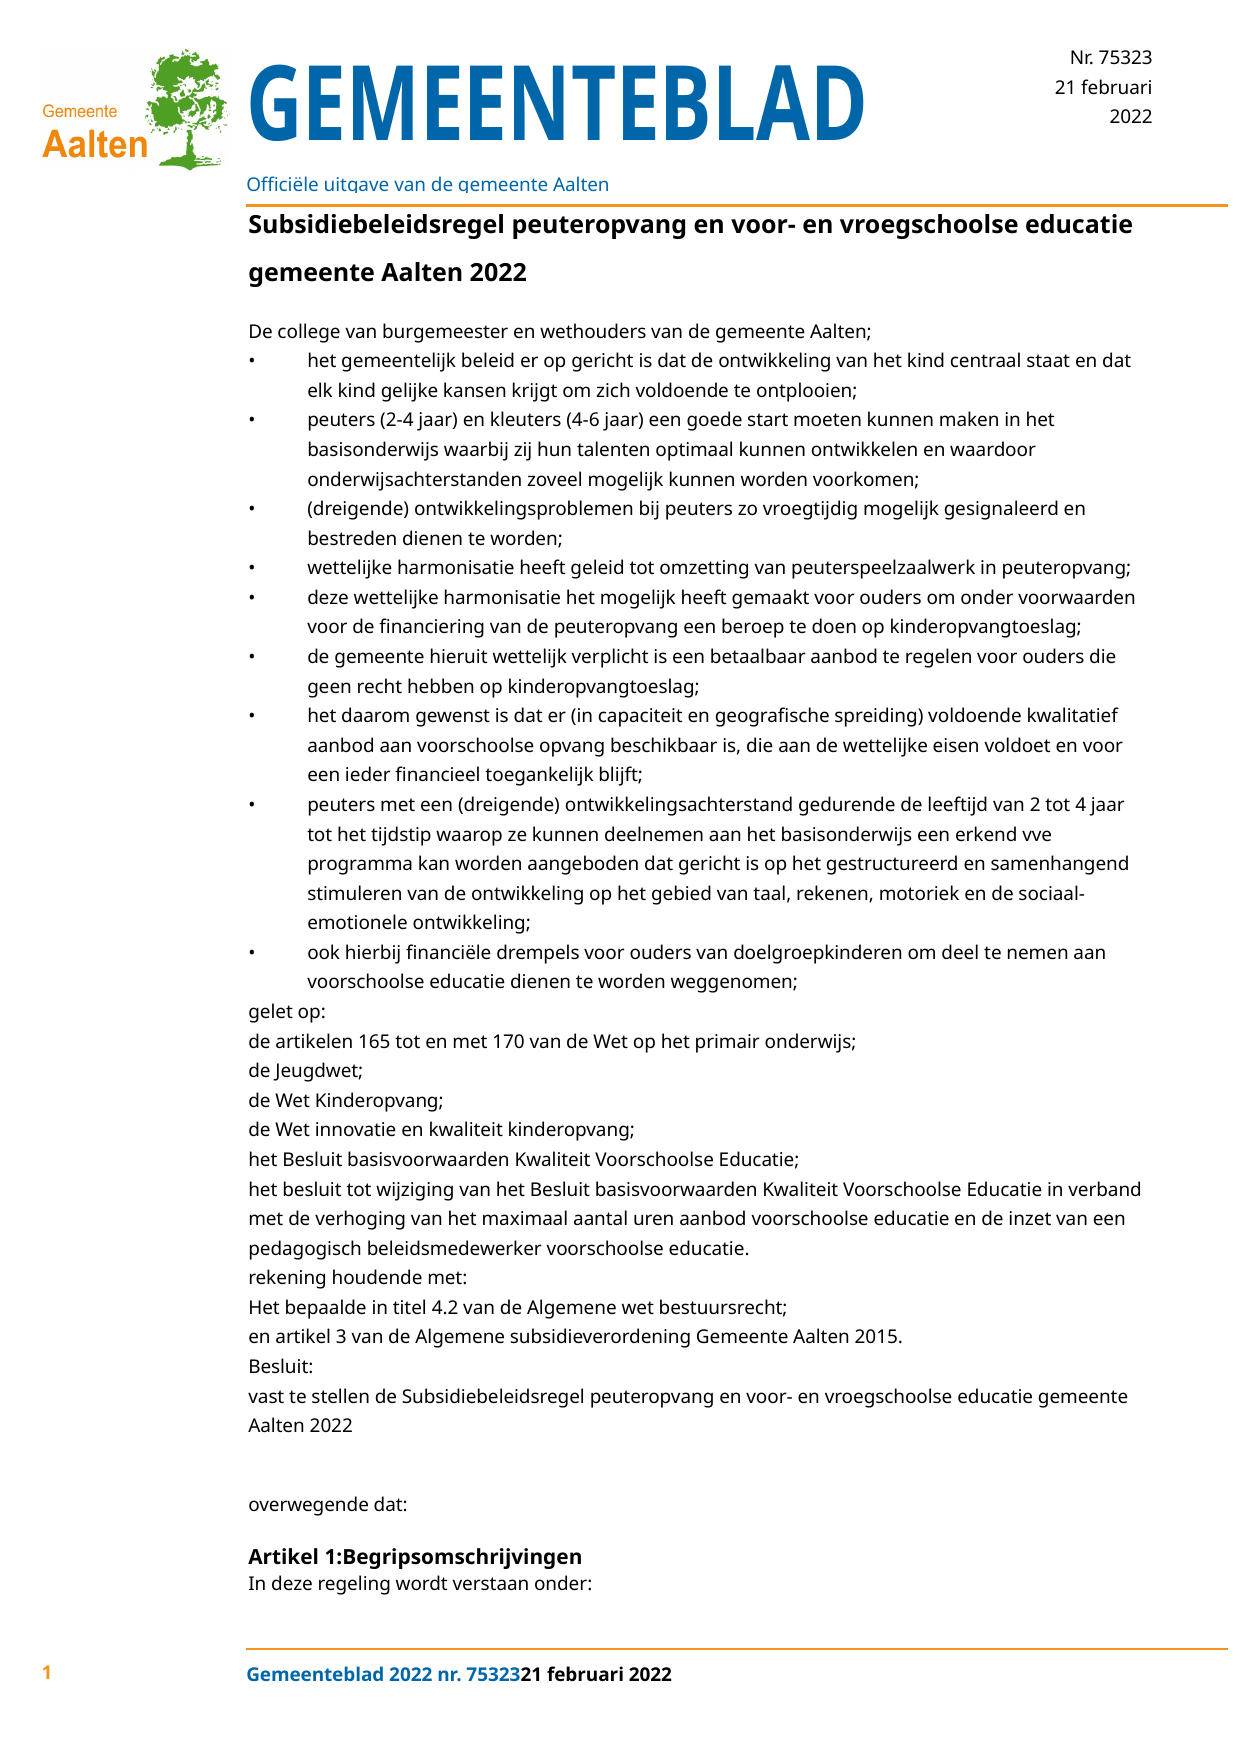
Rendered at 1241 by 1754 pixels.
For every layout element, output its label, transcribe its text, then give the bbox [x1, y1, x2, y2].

text vast te stellen de Subsidiebeleidsregel peuteropvang en voor- en vroegschoolse educatie gemeente Aalten 2022 [248, 1383, 1152, 1438]
text De college van burgemeester en wethouders van de gemeente Aalten; [248, 318, 1152, 344]
list deze wettelijke harmonisatie het mogelijk heeft gemaakt voor ouders om onder voorwaarden voor de financiering van de peuteropvang een beroep te doen op kinderopvangtoeslag; [248, 584, 1152, 639]
text de artikelen 165 tot en met 170 van de Wet op het primair onderwijs; [248, 1028, 1152, 1054]
list de gemeente hieruit wettelijk verplicht is een betaalbaar aanbod te regelen voor ouders die geen recht hebben op kinderopvangtoeslag; [248, 643, 1152, 699]
text rekening houdende met: [248, 1264, 1152, 1290]
text en artikel 3 van de Algemene subsidieverordening Gemeente Aalten 2015. [248, 1324, 1152, 1349]
text Besluit: [248, 1353, 1152, 1379]
picture [41, 47, 231, 172]
list het gemeentelijk beleid er op gericht is dat de ontwikkeling van het kind centraal staat en dat elk kind gelijke kansen krijgt om zich voldoende te ontplooien; [248, 347, 1152, 403]
list het daarom gewenst is dat er (in capaciteit en geografische spreiding) voldoende kwalitatief aanbod aan voorschoolse opvang beschikbaar is, die aan de wettelijke eisen voldoet en voor een ieder financieel toegankelijk blijft; [248, 702, 1152, 787]
list peuters (2-4 jaar) en kleuters (4-6 jaar) een goede start moeten kunnen maken in het basisonderwijs waarbij zij hun talenten optimaal kunnen ontwikkelen en waardoor onderwijsachterstanden zoveel mogelijk kunnen worden voorkomen; [248, 407, 1152, 492]
text de Wet Kinderopvang; [248, 1087, 1152, 1113]
text de Jeugdwet; [248, 1057, 1152, 1083]
list peuters met een (dreigende) ontwikkelingsachterstand gedurende de leeftijd van 2 tot 4 jaar tot het tijdstip waarop ze kunnen deelnemen aan het basisonderwijs een erkend vve programma kan worden aangeboden dat gericht is op het gestructureerd en samenhangend stimuleren van de ontwikkeling op het gebied van taal, rekenen, motoriek en de sociaal-emotionele ontwikkeling; [248, 791, 1152, 935]
text Artikel 1:Begripsomschrijvingen [248, 1542, 1152, 1570]
text het besluit tot wijziging van het Besluit basisvoorwaarden Kwaliteit Voorschoolse Educatie in verband met de verhoging van het maximaal aantal uren aanbod voorschoolse educatie en de inzet van een pedagogisch beleidsmedewerker voorschoolse educatie. [248, 1176, 1152, 1261]
text overwegende dat: [248, 1491, 1152, 1517]
text de Wet innovatie en kwaliteit kinderopvang; [248, 1117, 1152, 1142]
text Het bepaalde in titel 4.2 van de Algemene wet bestuursrecht; [248, 1294, 1152, 1320]
text het Besluit basisvoorwaarden Kwaliteit Voorschoolse Educatie; [248, 1146, 1152, 1172]
text Subsidiebeleidsregel peuteropvang en voor- en vroegschoolse educatie gemeente Aalten 2022 [248, 207, 1152, 288]
text In deze regeling wordt verstaan onder: [248, 1570, 1152, 1596]
list wettelijke harmonisatie heeft geleid tot omzetting van peuterspeelzaalwerk in peuteropvang; [248, 554, 1152, 580]
list (dreigende) ontwikkelingsproblemen bij peuters zo vroegtijdig mogelijk gesignaleerd en bestreden dienen te worden; [248, 495, 1152, 551]
text gelet op: [248, 998, 1152, 1024]
list ook hierbij financiële drempels voor ouders van doelgroepkinderen om deel te nemen aan voorschoolse educatie dienen te worden weggenomen; [248, 939, 1152, 994]
